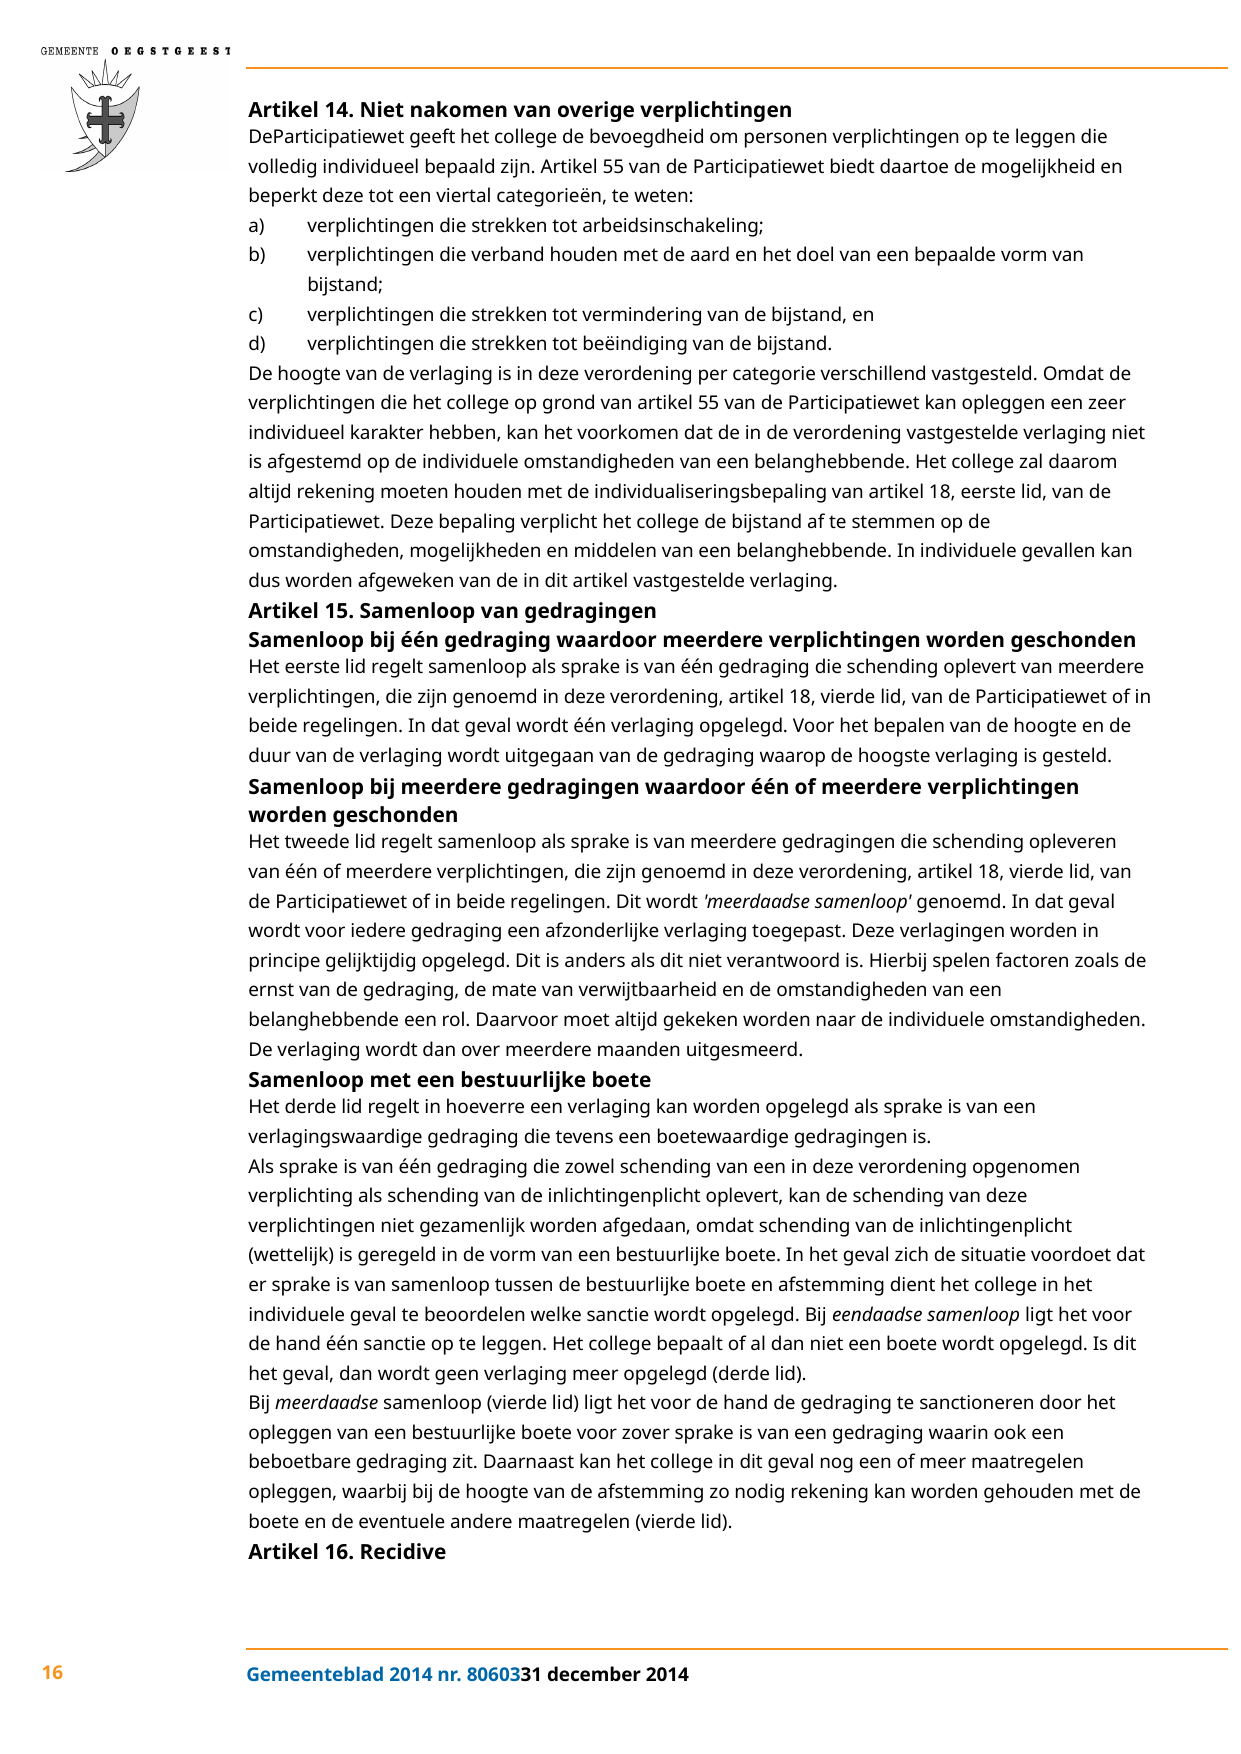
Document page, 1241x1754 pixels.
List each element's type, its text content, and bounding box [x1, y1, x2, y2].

list verplichtingen die verband houden met de aard en het doel van een bepaalde vorm van bijstand; [248, 242, 1152, 297]
text DeParticipatiewet geeft het college de bevoegdheid om personen verplichtingen op te leggen die volledig individueel bepaald zijn. Artikel 55 van de Participatiewet biedt daartoe de mogelijkheid en beperkt deze tot een viertal categorieën, te weten: [248, 123, 1152, 208]
text Samenloop bij meerdere gedragingen waardoor één of meerdere verplichtingen worden geschonden [248, 772, 1152, 829]
text Artikel 14. Niet nakomen van overige verplichtingen [248, 95, 1152, 123]
text Artikel 16. Recidive [248, 1537, 1152, 1566]
text Als sprake is van één gedraging die zowel schending van een in deze verordening opgenomen verplichting als schending van de inlichtingenplicht oplevert, kan de schending van deze verplichtingen niet gezamenlijk worden afgedaan, omdat schending van de inlichtingenplicht (wettelijk) is geregeld in de vorm van een bestuurlijke boete. In het geval zich de situatie voordoet dat er sprake is van samenloop tussen de bestuurlijke boete en afstemming dient het college in het individuele geval te beoordelen welke sanctie wordt opgelegd. Bij eendaadse samenloop ligt het voor de hand één sanctie op te leggen. Het college bepaalt of al dan niet een boete wordt opgelegd. Is dit het geval, dan wordt geen verlaging meer opgelegd (derde lid). [248, 1153, 1152, 1386]
text Het eerste lid regelt samenloop als sprake is van één gedraging die schending oplevert van meerdere verplichtingen, die zijn genoemd in deze verordening, artikel 18, vierde lid, van de Participatiewet of in beide regelingen. In dat geval wordt één verlaging opgelegd. Voor het bepalen van de hoogte en de duur van de verlaging wordt uitgegaan van de gedraging waarop de hoogste verlaging is gesteld. [248, 653, 1152, 768]
text Het tweede lid regelt samenloop als sprake is van meerdere gedragingen die schending opleveren van één of meerdere verplichtingen, die zijn genoemd in deze verordening, artikel 18, vierde lid, van de Participatiewet of in beide regelingen. Dit wordt 'meerdaadse samenloop' genoemd. In dat geval wordt voor iedere gedraging een afzonderlijke verlaging toegepast. Deze verlagingen worden in principe gelijktijdig opgelegd. Dit is anders als dit niet verantwoord is. Hierbij spelen factoren zoals de ernst van de gedraging, de mate van verwijtbaarheid en de omstandigheden van een belanghebbende een rol. Daarvoor moet altijd gekeken worden naar de individuele omstandigheden. De verlaging wordt dan over meerdere maanden uitgesmeerd. [248, 829, 1152, 1061]
text Bij meerdaadse samenloop (vierde lid) ligt het voor de hand de gedraging te sanctioneren door het opleggen van een bestuurlijke boete voor zover sprake is van een gedraging waarin ook een beboetbare gedraging zit. Daarnaast kan het college in dit geval nog een of meer maatregelen opleggen, waarbij bij de hoogte van de afstemming zo nodig rekening kan worden gehouden met de boete en de eventuele andere maatregelen (vierde lid). [248, 1389, 1152, 1534]
text Samenloop met een bestuurlijke boete [248, 1065, 1152, 1094]
list verplichtingen die strekken tot beëindiging van de bijstand. [248, 330, 1152, 356]
picture [41, 47, 231, 172]
list verplichtingen die strekken tot arbeidsinschakeling; [248, 212, 1152, 238]
text Het derde lid regelt in hoeverre een verlaging kan worden opgelegd als sprake is van een verlagingswaardige gedraging die tevens een boetewaardige gedragingen is. [248, 1094, 1152, 1149]
list verplichtingen die strekken tot vermindering van de bijstand, en [248, 301, 1152, 326]
text De hoogte van de verlaging is in deze verordening per categorie verschillend vastgesteld. Omdat de verplichtingen die het college op grond van artikel 55 van de Participatiewet kan opleggen een zeer individueel karakter hebben, kan het voorkomen dat de in de verordening vastgestelde verlaging niet is afgestemd op de individuele omstandigheden van een belanghebbende. Het college zal daarom altijd rekening moeten houden met de individualiseringsbepaling van artikel 18, eerste lid, van de Participatiewet. Deze bepaling verplicht het college de bijstand af te stemmen op de omstandigheden, mogelijkheden en middelen van een belanghebbende. In individuele gevallen kan dus worden afgeweken van de in dit artikel vastgestelde verlaging. [248, 360, 1152, 593]
text Samenloop bij één gedraging waardoor meerdere verplichtingen worden geschonden [248, 625, 1152, 653]
text Artikel 15. Samenloop van gedragingen [248, 597, 1152, 625]
